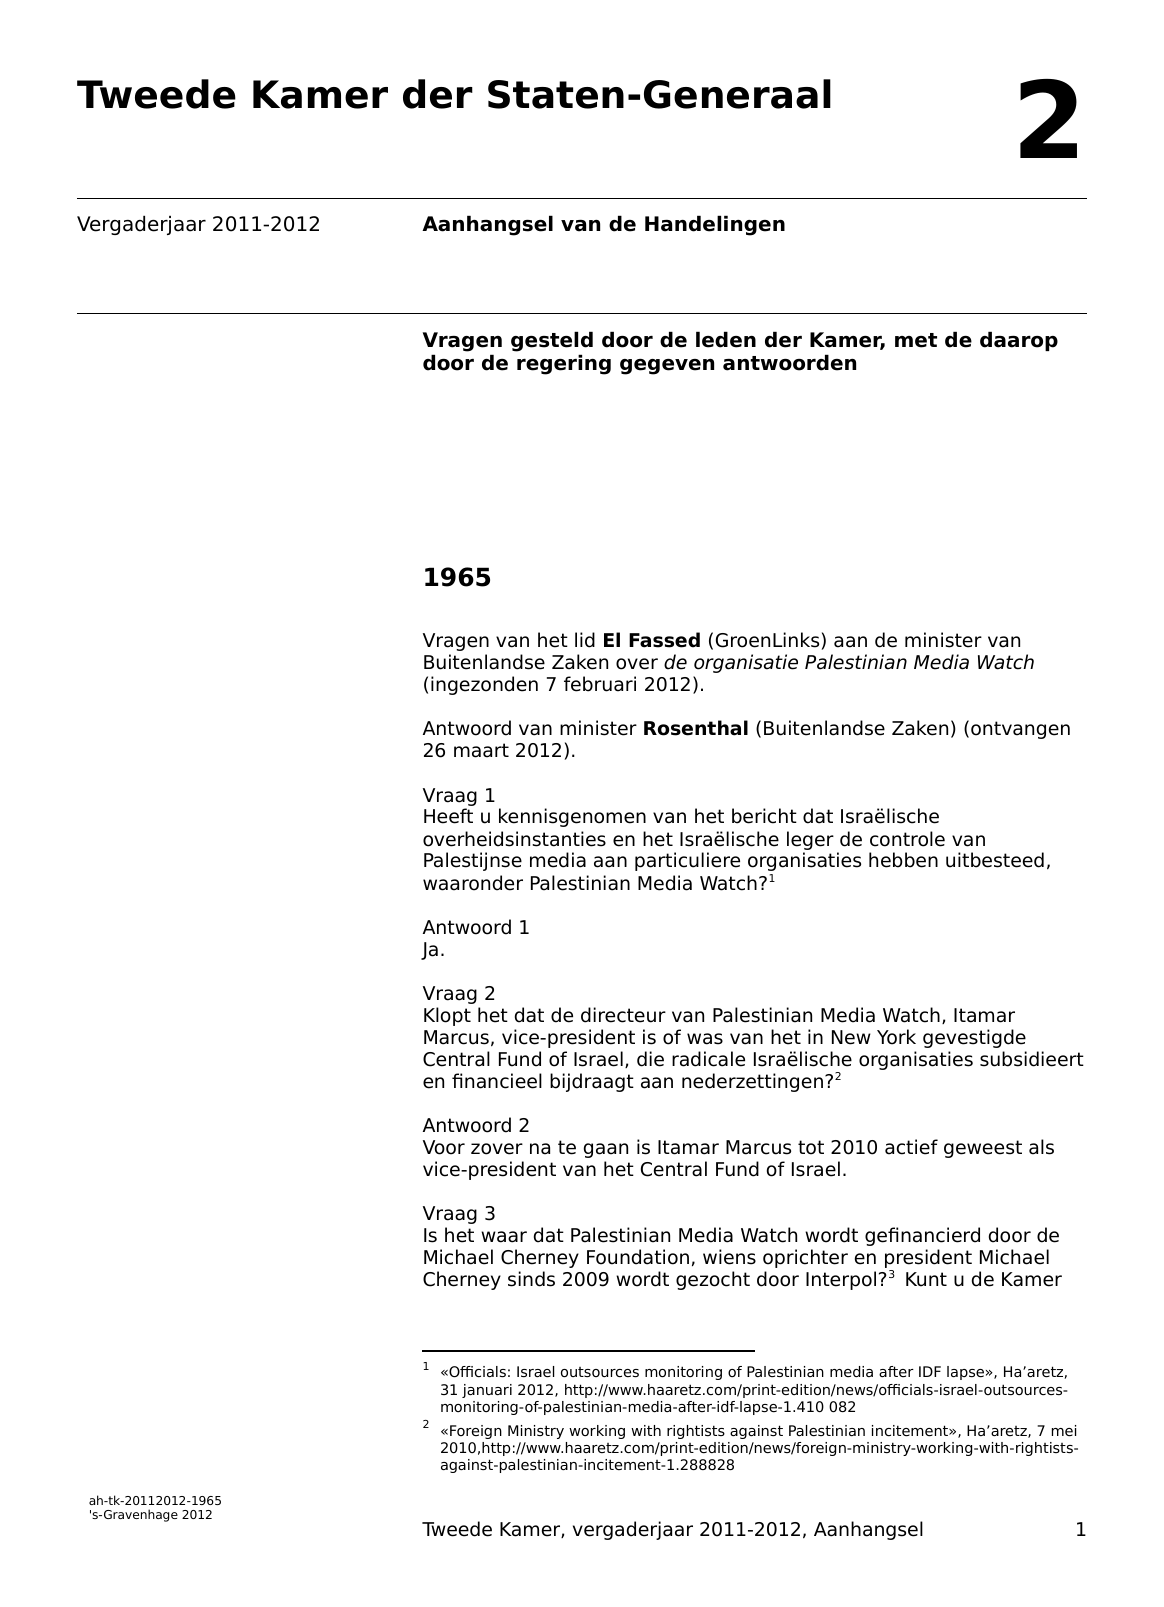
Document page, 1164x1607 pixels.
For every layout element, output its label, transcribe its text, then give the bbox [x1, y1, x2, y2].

text Vraag 1 [422, 784, 1087, 806]
text Antwoord 1 [422, 917, 1087, 938]
text 1965 [422, 563, 1087, 592]
text Vraag 3 [422, 1203, 1087, 1225]
table_cell Vragen gesteld door de leden der Kamer, met de daarop door de regering gegeven antwoorden [422, 314, 1087, 375]
table_cell Vergaderjaar 2011-2012 [77, 199, 422, 313]
table_header Tweede Kamer der Staten-Generaal [77, 59, 886, 198]
text Antwoord van minister Rosenthal (Buitenlandse Zaken) (ontvangen 26 maart 2012). [422, 718, 1087, 762]
text Vraag 2 [422, 983, 1087, 1005]
text Is het waar dat Palestinian Media Watch wordt gefinancierd door de Michael Cherney Foundation, wiens oprichter en president Michael Cherney sinds 2009 wordt gezocht door Interpol? Kunt u de Kamer [422, 1225, 1087, 1291]
text Voor zover na te gaan is Itamar Marcus tot 2010 actief geweest als vice-president van het Central Fund of Israel. [422, 1137, 1087, 1181]
table_cell Aanhangsel van de Handelingen [422, 199, 1087, 313]
text Klopt het dat de directeur van Palestinian Media Watch, Itamar Marcus, vice-president is of was van het in New York gevestigde Central Fund of Israel, die radicale Israëlische organisaties subsidieert en financieel bijdraagt aan nederzettingen? [422, 1005, 1087, 1093]
text Antwoord 2 [422, 1115, 1087, 1137]
text ah-tk-20112012-1965 [88, 1494, 323, 1508]
text «Officials: Israel outsources monitoring of Palestinian media after IDF lapse», Ha’aretz, 31 januari 2012, http://www.haaretz.com/print-edition/news/officials-israel-outsources-monitoring-of-palestinian-media-after-idf-lapse-1.410 082 [422, 1360, 1087, 1416]
table_header 2 [886, 59, 1087, 198]
text «Foreign Ministry working with rightists against Palestinian incitement», Ha’aretz, 7 mei 2010,http://www.haaretz.com/print-edition/news/foreign-ministry-working-with-rightists-against-palestinian-incitement-1.288828 [422, 1418, 1087, 1474]
table_cell [77, 314, 422, 375]
text Heeft u kennisgenomen van het bericht dat Israëlische overheidsinstanties en het Israëlische leger de controle van Palestijnse media aan particuliere organisaties hebben uitbesteed, waaronder Palestinian Media Watch? [422, 806, 1087, 894]
text 's-Gravenhage 2012 [88, 1508, 323, 1522]
text Ja. [422, 938, 1087, 961]
text Vragen van het lid El Fassed (GroenLinks) aan de minister van Buitenlandse Zaken over de organisatie Palestinian Media Watch (ingezonden 7 februari 2012). [422, 630, 1087, 696]
